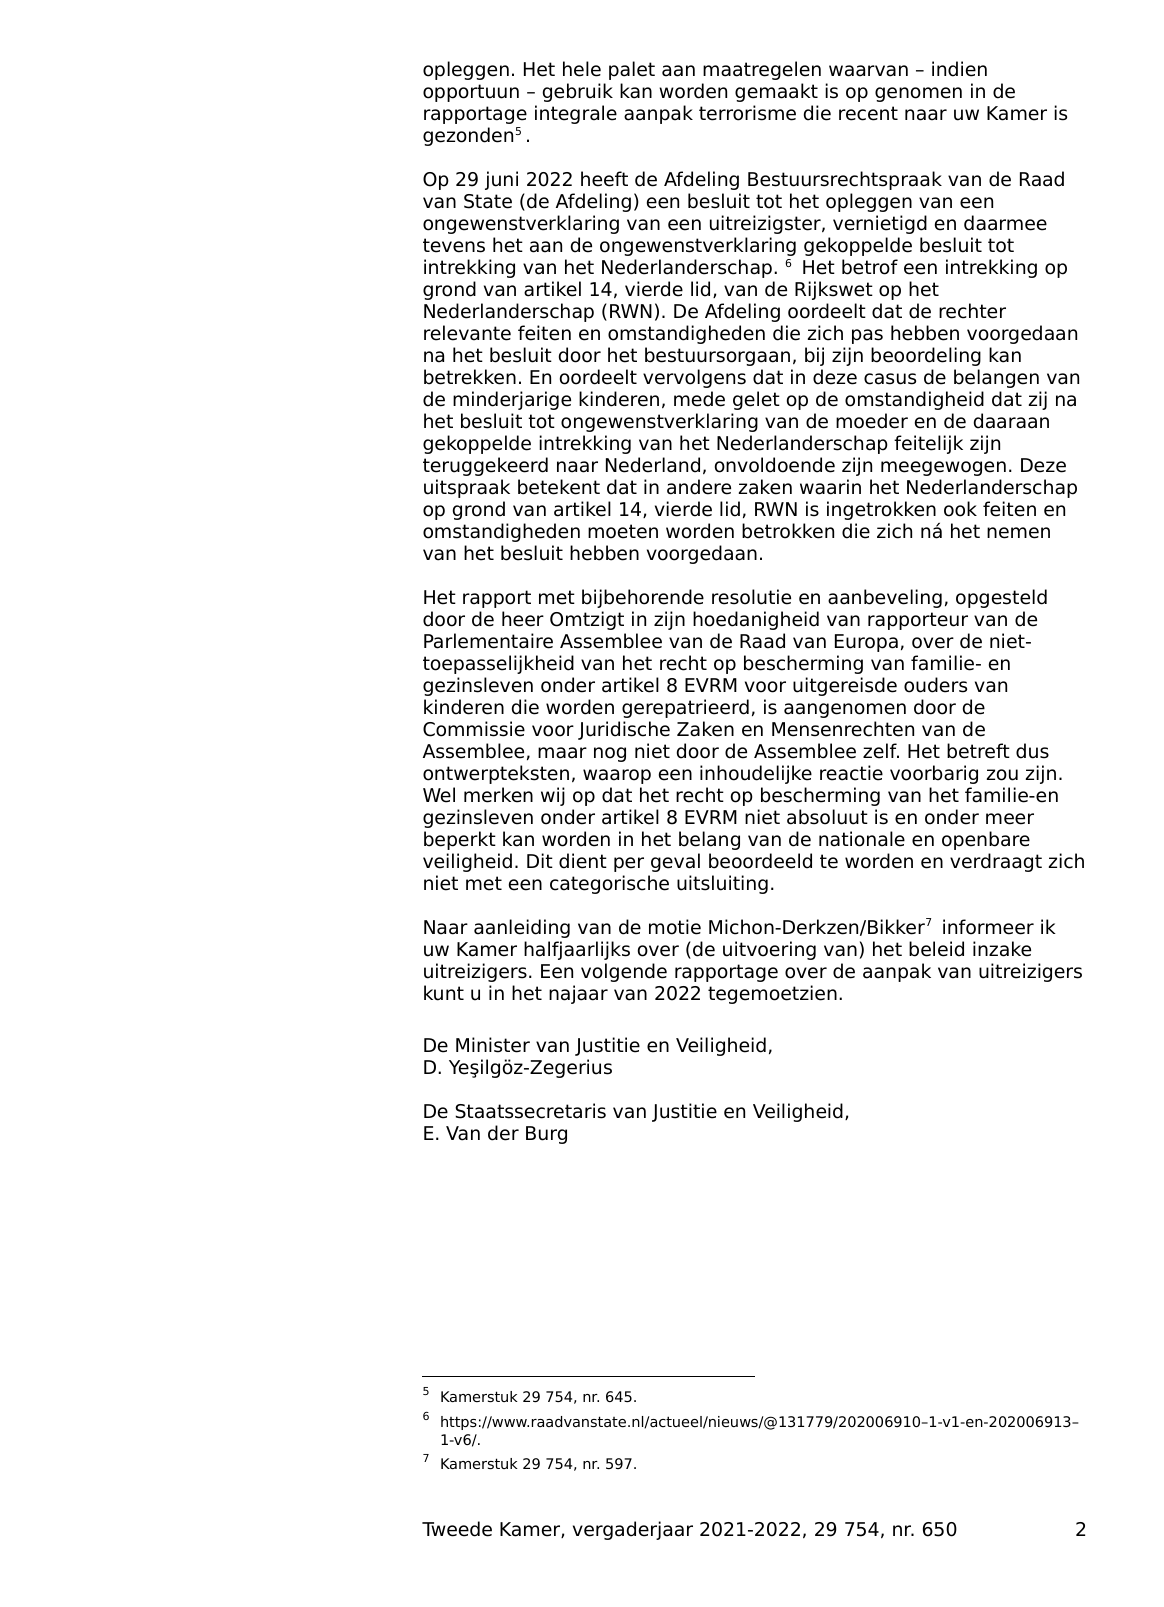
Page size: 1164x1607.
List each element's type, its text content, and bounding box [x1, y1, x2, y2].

text Het rapport met bijbehorende resolutie en aanbeveling, opgesteld door de heer Omtzigt in zijn hoedanigheid van rapporteur van de Parlementaire Assemblee van de Raad van Europa, over de niet-toepasselijkheid van het recht op bescherming van familie- en gezinsleven onder artikel 8 EVRM voor uitgereisde ouders van kinderen die worden gerepatrieerd, is aangenomen door de Commissie voor Juridische Zaken en Mensenrechten van de Assemblee, maar nog niet door de Assemblee zelf. Het betreft dus ontwerpteksten, waarop een inhoudelijke reactie voorbarig zou zijn. Wel merken wij op dat het recht op bescherming van het familie-en gezinsleven onder artikel 8 EVRM niet absoluut is en onder meer beperkt kan worden in het belang van de nationale en openbare veiligheid. Dit dient per geval beoordeeld te worden en verdraagt zich niet met een categorische uitsluiting. [422, 587, 1087, 895]
text De Staatssecretaris van Justitie en Veiligheid, E. Van der Burg [422, 1101, 1087, 1145]
text De Minister van Justitie en Veiligheid, D. Yeşilgöz-Zegerius [422, 1035, 1087, 1079]
text Naar aanleiding van de motie Michon-Derkzen/Bikker informeer ik uw Kamer halfjaarlijks over (de uitvoering van) het beleid inzake uitreizigers. Een volgende rapportage over de aanpak van uitreizigers kunt u in het najaar van 2022 tegemoetzien. [422, 917, 1087, 1005]
text Kamerstuk 29 754, nr. 597. [422, 1452, 1087, 1474]
text Kamerstuk 29 754, nr. 645. [422, 1385, 1087, 1407]
text https://www.raadvanstate.nl/actueel/nieuws/@131779/202006910–1-v1-en-202006913–1-v6/. [422, 1410, 1087, 1449]
text opleggen. Het hele palet aan maatregelen waarvan – indien opportuun – gebruik kan worden gemaakt is op genomen in de rapportage integrale aanpak terrorisme die recent naar uw Kamer is gezonden. [422, 59, 1087, 147]
text Op 29 juni 2022 heeft de Afdeling Bestuursrechtspraak van de Raad van State (de Afdeling) een besluit tot het opleggen van een ongewenstverklaring van een uitreizigster, vernietigd en daarmee tevens het aan de ongewenstverklaring gekoppelde besluit tot intrekking van het Nederlanderschap. Het betrof een intrekking op grond van artikel 14, vierde lid, van de Rijkswet op het Nederlanderschap (RWN). De Afdeling oordeelt dat de rechter relevante feiten en omstandigheden die zich pas hebben voorgedaan na het besluit door het bestuursorgaan, bij zijn beoordeling kan betrekken. En oordeelt vervolgens dat in deze casus de belangen van de minderjarige kinderen, mede gelet op de omstandigheid dat zij na het besluit tot ongewenstverklaring van de moeder en de daaraan gekoppelde intrekking van het Nederlanderschap feitelijk zijn teruggekeerd naar Nederland, onvoldoende zijn meegewogen. Deze uitspraak betekent dat in andere zaken waarin het Nederlanderschap op grond van artikel 14, vierde lid, RWN is ingetrokken ook feiten en omstandigheden moeten worden betrokken die zich ná het nemen van het besluit hebben voorgedaan. [422, 169, 1087, 565]
